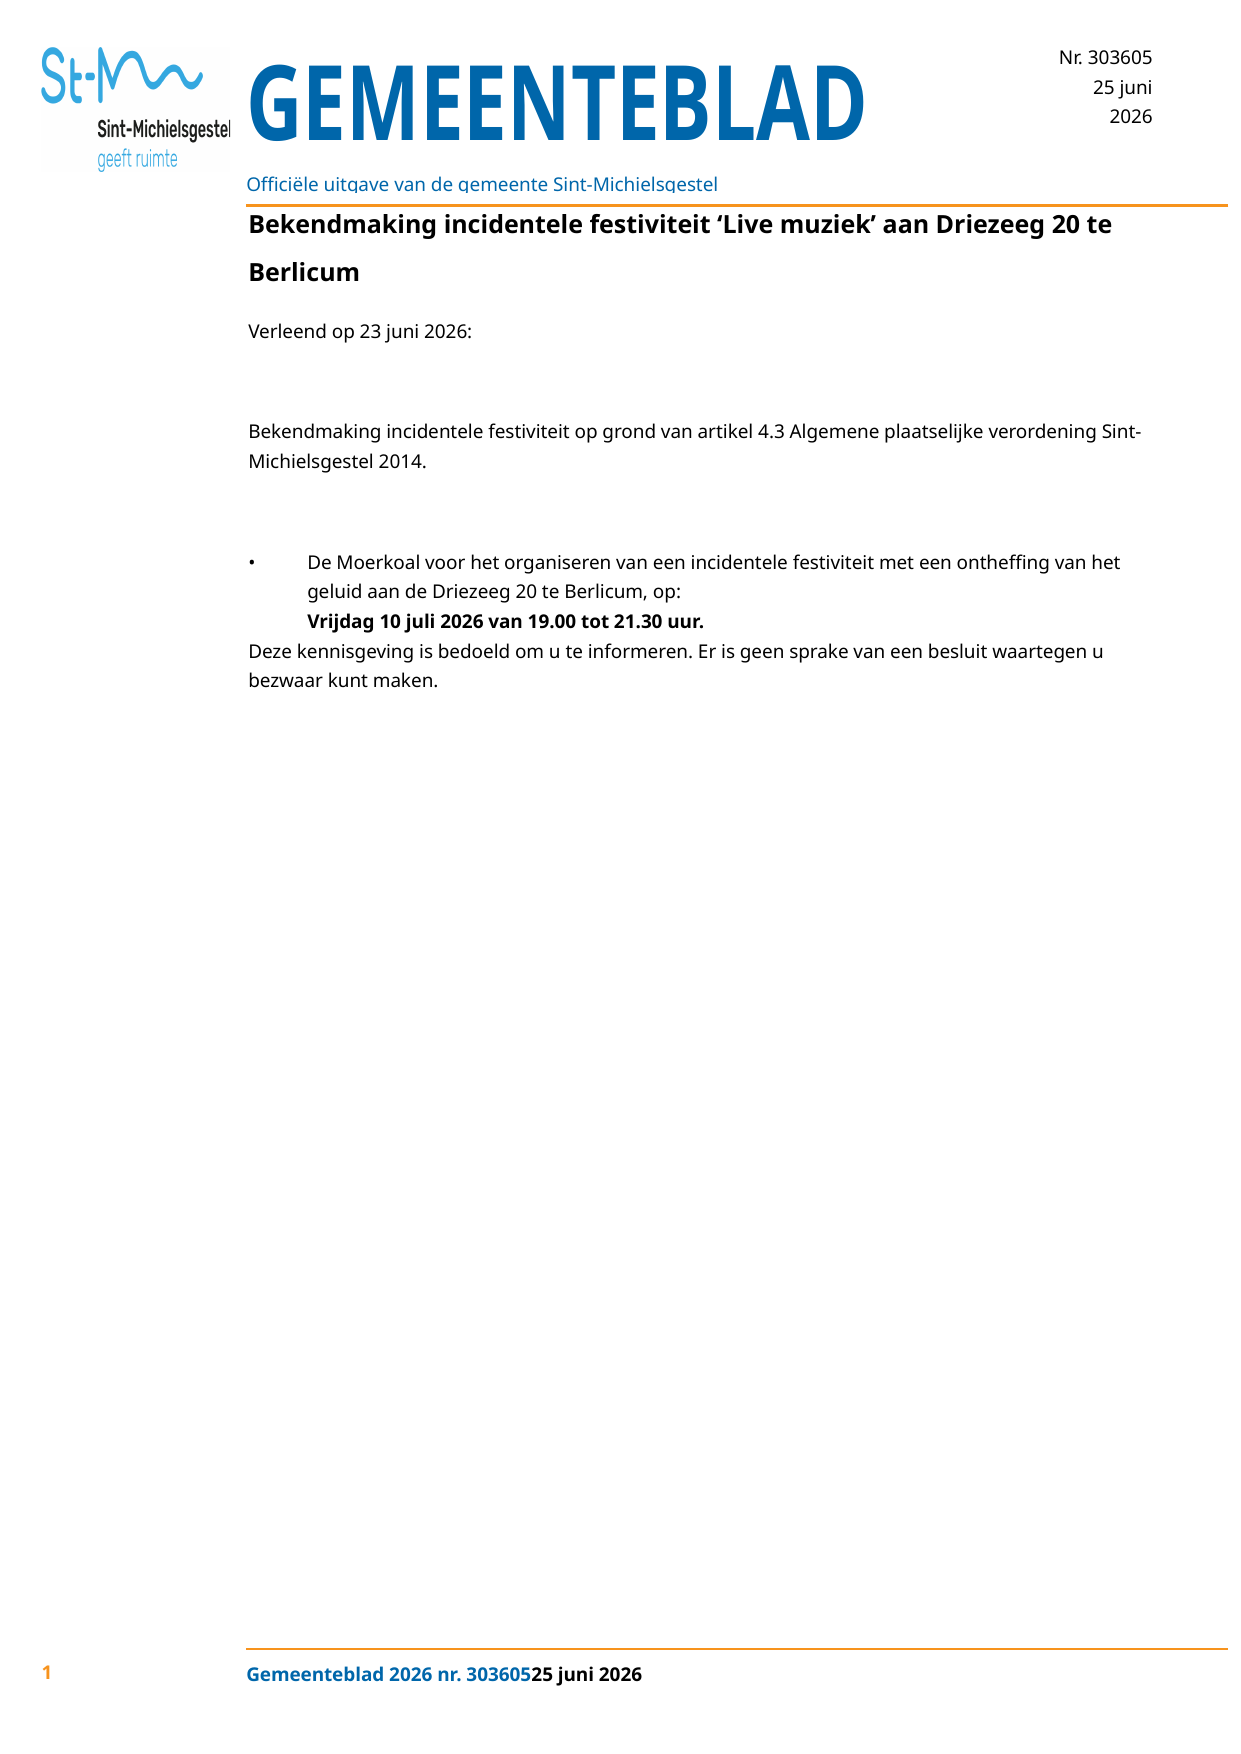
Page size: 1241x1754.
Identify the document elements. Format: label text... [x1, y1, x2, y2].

text Verleend op 23 juni 2026: [248, 318, 1152, 344]
text Deze kennisgeving is bedoeld om u te informeren. Er is geen sprake van een besluit waartegen u bezwaar kunt maken. [248, 638, 1152, 693]
list De Moerkoal voor het organiseren van een incidentele festiviteit met een ontheffing van het geluid aan de Driezeeg 20 te Berlicum, op: [248, 549, 1152, 604]
text Bekendmaking incidentele festiviteit op grond van artikel 4.3 Algemene plaatselijke verordening Sint-Michielsgestel 2014. [248, 419, 1152, 474]
text Bekendmaking incidentele festiviteit ‘Live muziek’ aan Driezeeg 20 te Berlicum [248, 207, 1152, 288]
picture [41, 47, 231, 172]
list Vrijdag 10 juli 2026 van 19.00 tot 21.30 uur. [248, 608, 1152, 634]
